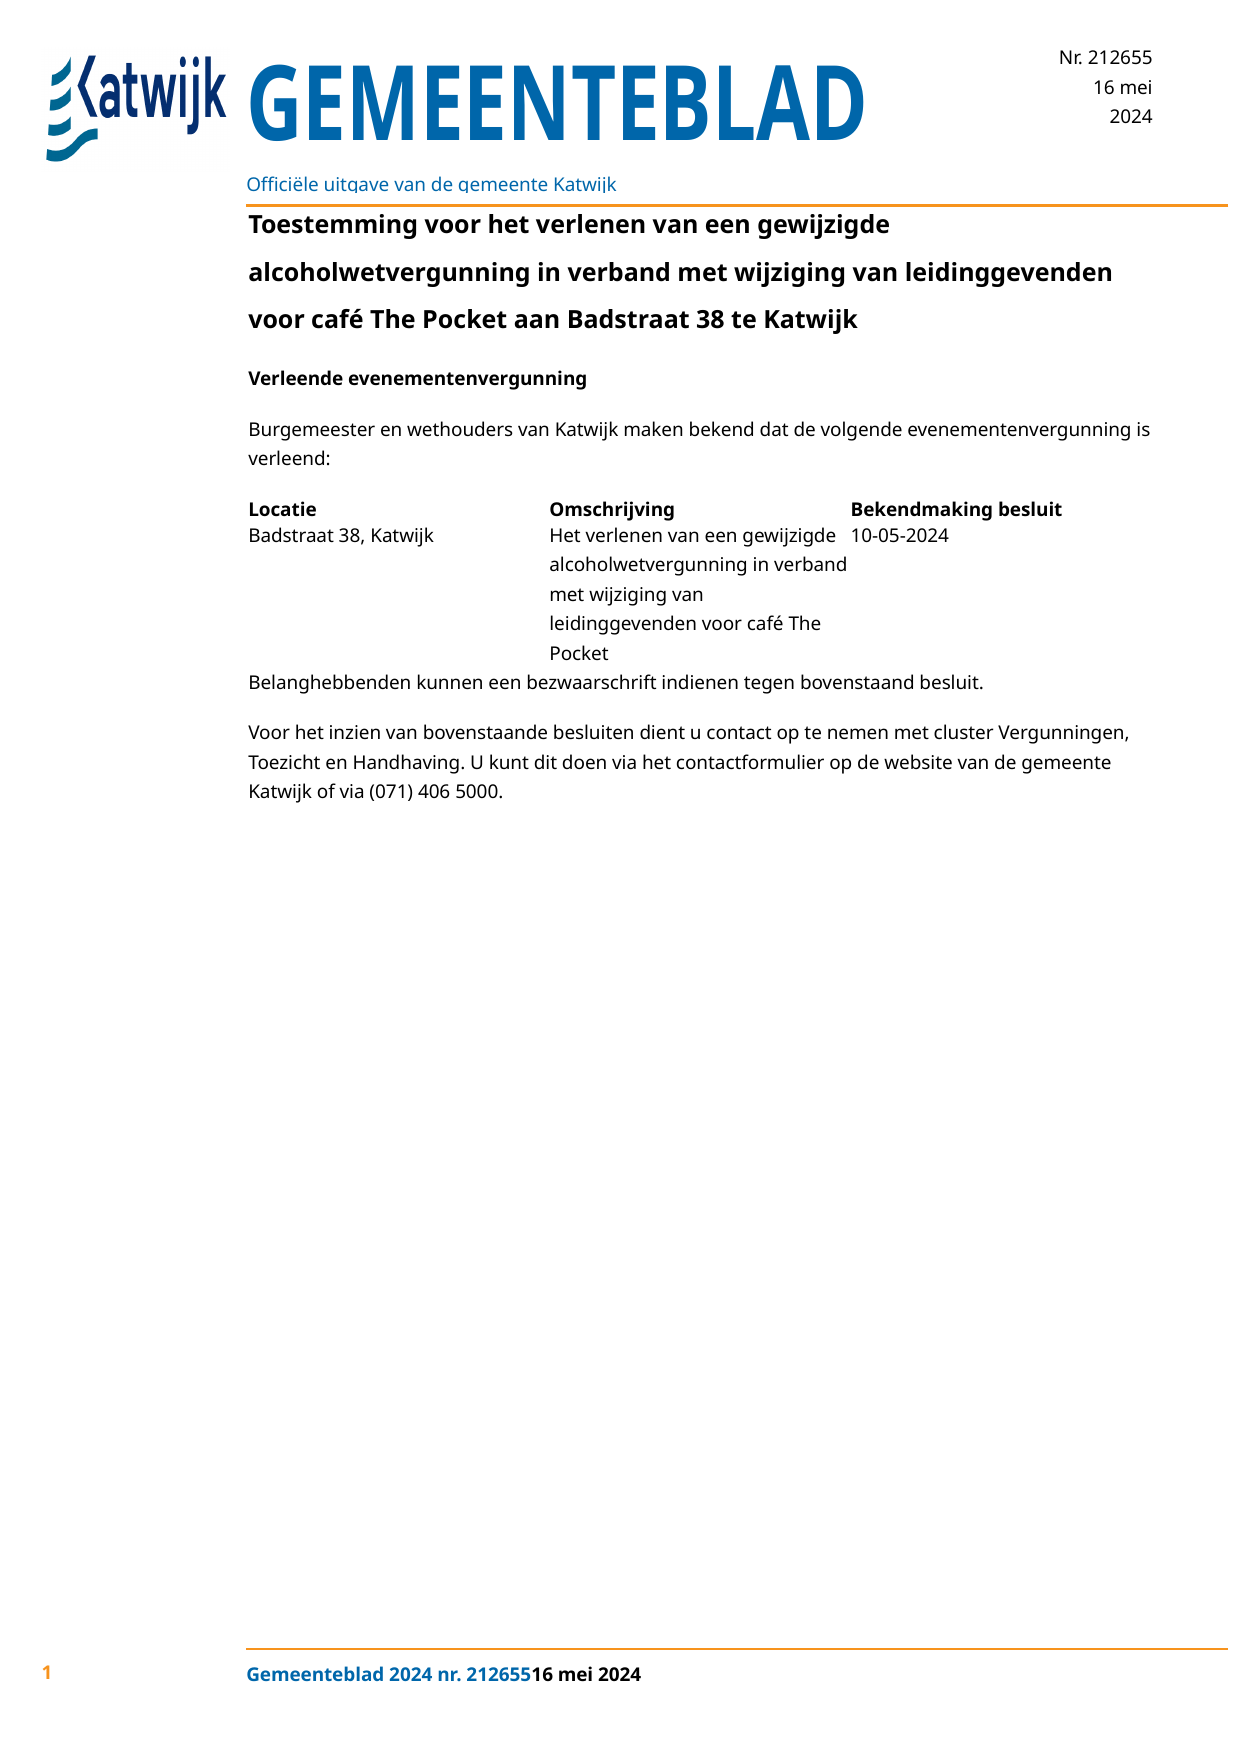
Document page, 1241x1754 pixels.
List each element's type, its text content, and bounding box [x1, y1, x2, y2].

picture [41, 47, 231, 172]
table_cell 10-05-2024 [850, 522, 1152, 666]
text Voor het inzien van bovenstaande besluiten dient u contact op te nemen met cluster Vergunningen, Toezicht en Handhaving. U kunt dit doen via het contactformulier op de website van de gemeente Katwijk of via (071) 406 5000. [248, 719, 1152, 804]
text Verleende evenementenvergunning [248, 366, 1152, 391]
table_cell Badstraat 38, Katwijk [248, 522, 549, 666]
table_cell Het verlenen van een gewijzigde alcoholwetvergunning in verband met wijziging van leidinggevenden voor café The Pocket [549, 522, 850, 666]
text Belanghebbenden kunnen een bezwaarschrift indienen tegen bovenstaand besluit. [248, 669, 1152, 695]
table_header Omschrijving [549, 496, 850, 522]
text Toestemming voor het verlenen van een gewijzigde alcoholwetvergunning in verband met wijziging van leidinggevenden voor café The Pocket aan Badstraat 38 te Katwijk [248, 207, 1152, 336]
table_header Bekendmaking besluit [850, 496, 1152, 522]
table_header Locatie [248, 496, 549, 522]
text Burgemeester en wethouders van Katwijk maken bekend dat de volgende evenementenvergunning is verleend: [248, 416, 1152, 471]
